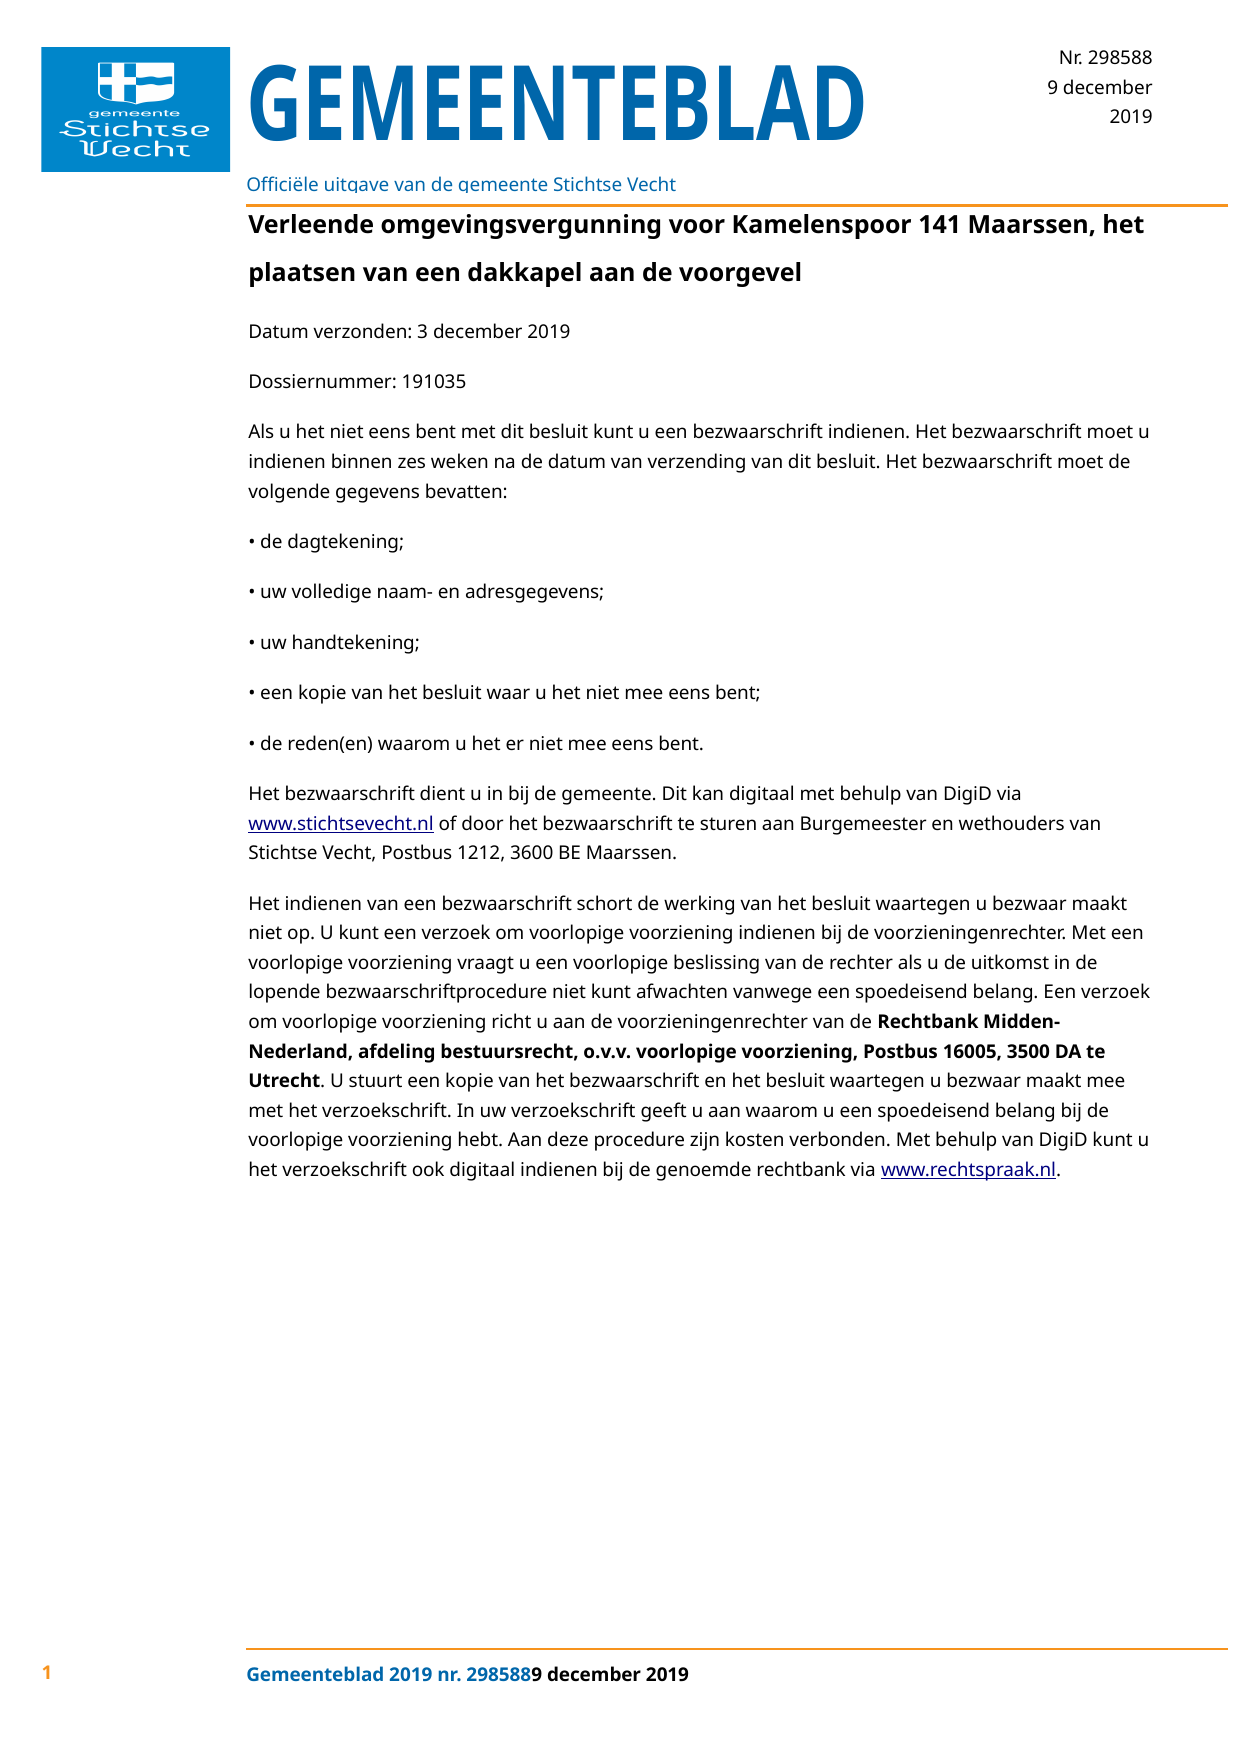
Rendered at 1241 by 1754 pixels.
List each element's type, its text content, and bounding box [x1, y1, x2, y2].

text • een kopie van het besluit waar u het niet mee eens bent; [248, 679, 1152, 705]
text Dossiernummer: 191035 [248, 368, 1152, 394]
text • uw handtekening; [248, 629, 1152, 655]
picture [137, 63, 174, 103]
text Verleende omgevingsvergunning voor Kamelenspoor 141 Maarssen, het plaatsen van een dakkapel aan de voorgevel [248, 207, 1152, 288]
picture [99, 63, 135, 101]
text Het indienen van een bezwaarschrift schort de werking van het besluit waartegen u bezwaar maakt niet op. U kunt een verzoek om voorlopige voorziening indienen bij de voorzieningenrechter. Met een voorlopige voorziening vraagt u een voorlopige beslissing van de rechter als u de uitkomst in de lopende bezwaarschriftprocedure niet kunt afwachten vanwege een spoedeisend belang. Een verzoek om voorlopige voorziening richt u aan de voorzieningenrechter van de Rechtbank Midden-Nederland, afdeling bestuursrecht, o.v.v. voorlopige voorziening, Postbus 16005, 3500 DA te Utrecht. U stuurt een kopie van het bezwaarschrift en het besluit waartegen u bezwaar maakt mee met het verzoekschrift. In uw verzoekschrift geeft u aan waarom u een spoedeisend belang bij de voorlopige voorziening hebt. Aan deze procedure zijn kosten verbonden. Met behulp van DigiD kunt u het verzoekschrift ook digitaal indienen bij de genoemde rechtbank via www.rechtspraak.nl. [248, 890, 1152, 1182]
text • de reden(en) waarom u het er niet mee eens bent. [248, 730, 1152, 756]
text • uw volledige naam- en adresgegevens; [248, 579, 1152, 604]
text Het bezwaarschrift dient u in bij de gemeente. Dit kan digitaal met behulp van DigiD via www.stichtsevecht.nl of door het bezwaarschrift te sturen aan Burgemeester en wethouders van Stichtse Vecht, Postbus 1212, 3600 BE Maarssen. [248, 780, 1152, 865]
text Als u het niet eens bent met dit besluit kunt u een bezwaarschrift indienen. Het bezwaarschrift moet u indienen binnen zes weken na de datum van verzending van dit besluit. Het bezwaarschrift moet de volgende gegevens bevatten: [248, 419, 1152, 504]
text Datum verzonden: 3 december 2019 [248, 318, 1152, 344]
text • de dagtekening; [248, 528, 1152, 554]
